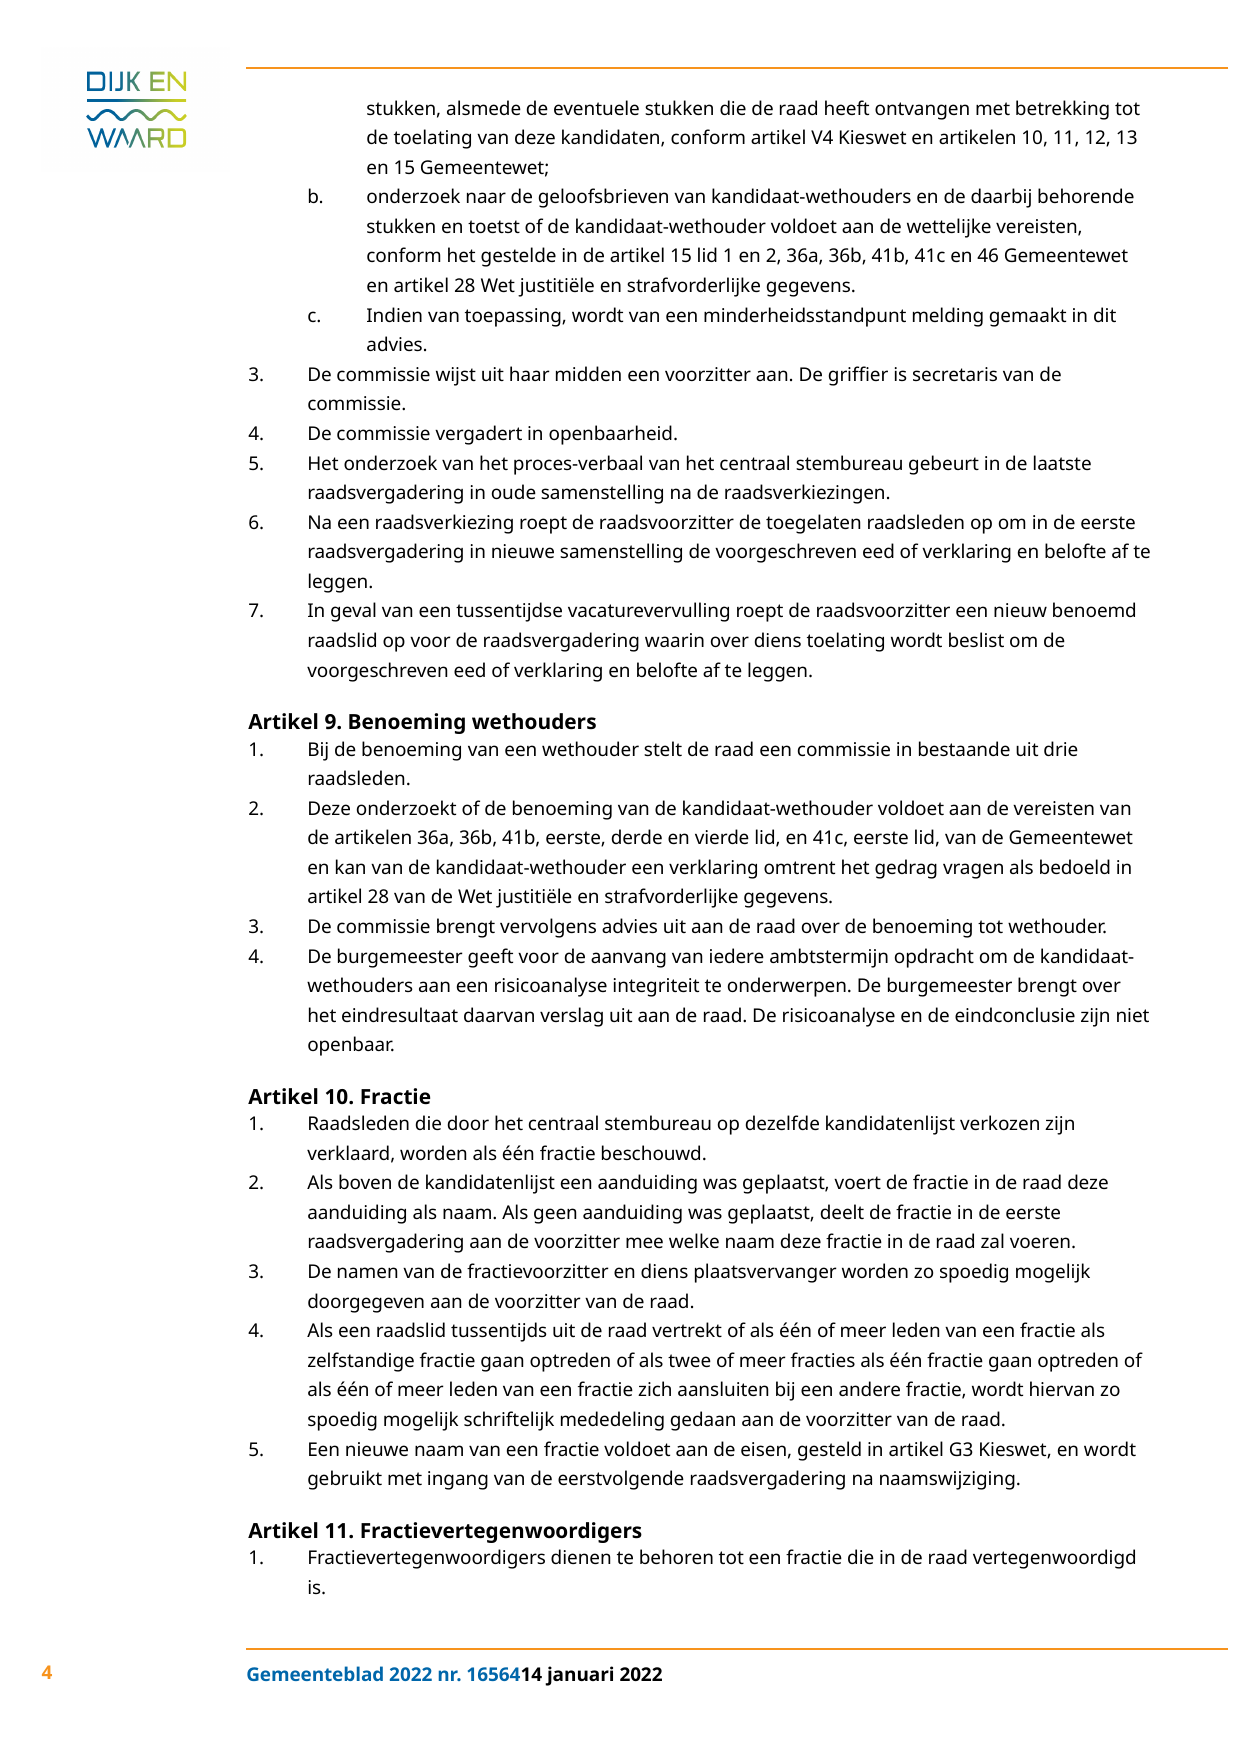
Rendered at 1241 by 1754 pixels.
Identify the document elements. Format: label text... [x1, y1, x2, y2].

list Deze onderzoekt of de benoeming van de kandidaat-wethouder voldoet aan de vereisten van de artikelen 36a, 36b, 41b, eerste, derde en vierde lid, en 41c, eerste lid, van de Gemeentewet en kan van de kandidaat-wethouder een verklaring omtrent het gedrag vragen als bedoeld in artikel 28 van de Wet justitiële en strafvorderlijke gegevens. [248, 795, 1152, 909]
list Als boven de kandidatenlijst een aanduiding was geplaatst, voert de fractie in de raad deze aanduiding als naam. Als geen aanduiding was geplaatst, deelt de fractie in de eerste raadsvergadering aan de voorzitter mee welke naam deze fractie in de raad zal voeren. [248, 1169, 1152, 1254]
list Indien van toepassing, wordt van een minderheidsstandpunt melding gemaakt in dit advies. [307, 302, 1152, 357]
list Bij de benoeming van een wethouder stelt de raad een commissie in bestaande uit drie raadsleden. [248, 736, 1152, 791]
text Artikel 11. Fractievertegenwoordigers [248, 1516, 1152, 1544]
list Een nieuwe naam van een fractie voldoet aan de eisen, gesteld in artikel G3 Kieswet, en wordt gebruikt met ingang van de eerstvolgende raadsvergadering na naamswijziging. [248, 1436, 1152, 1491]
text Artikel 10. Fractie [248, 1082, 1152, 1110]
list onderzoek naar de geloofsbrieven van kandidaat-wethouders en de daarbij behorende stukken en toetst of de kandidaat-wethouder voldoet aan de wettelijke vereisten, conform het gestelde in de artikel 15 lid 1 en 2, 36a, 36b, 41b, 41c en 46 Gemeentewet en artikel 28 Wet justitiële en strafvorderlijke gegevens. [307, 183, 1152, 298]
list stukken, alsmede de eventuele stukken die de raad heeft ontvangen met betrekking tot de toelating van deze kandidaten, conform artikel V4 Kieswet en artikelen 10, 11, 12, 13 en 15 Gemeentewet; [307, 95, 1152, 180]
list Als een raadslid tussentijds uit de raad vertrekt of als één of meer leden van een fractie als zelfstandige fractie gaan optreden of als twee of meer fracties als één fractie gaan optreden of als één of meer leden van een fractie zich aansluiten bij een andere fractie, wordt hiervan zo spoedig mogelijk schriftelijk mededeling gedaan aan de voorzitter van de raad. [248, 1317, 1152, 1432]
list De namen van de fractievoorzitter en diens plaatsvervanger worden zo spoedig mogelijk doorgegeven aan de voorzitter van de raad. [248, 1258, 1152, 1314]
list De commissie vergadert in openbaarheid. [248, 420, 1152, 446]
picture [41, 47, 231, 172]
list Raadsleden die door het centraal stembureau op dezelfde kandidatenlijst verkozen zijn verklaard, worden als één fractie beschouwd. [248, 1110, 1152, 1166]
list De commissie brengt vervolgens advies uit aan de raad over de benoeming tot wethouder. [248, 913, 1152, 939]
list De burgemeester geeft voor de aanvang van iedere ambtstermijn opdracht om de kandidaat-wethouders aan een risicoanalyse integriteit te onderwerpen. De burgemeester brengt over het eindresultaat daarvan verslag uit aan de raad. De risicoanalyse en de eindconclusie zijn niet openbaar. [248, 943, 1152, 1057]
list In geval van een tussentijdse vacaturevervulling roept de raadsvoorzitter een nieuw benoemd raadslid op voor de raadsvergadering waarin over diens toelating wordt beslist om de voorgeschreven eed of verklaring en belofte af te leggen. [248, 598, 1152, 683]
list Na een raadsverkiezing roept de raadsvoorzitter de toegelaten raadsleden op om in de eerste raadsvergadering in nieuwe samenstelling de voorgeschreven eed of verklaring en belofte af te leggen. [248, 509, 1152, 594]
text Artikel 9. Benoeming wethouders [248, 707, 1152, 736]
list De commissie wijst uit haar midden een voorzitter aan. De griffier is secretaris van de commissie. [248, 361, 1152, 416]
list Fractievertegenwoordigers dienen te behoren tot een fractie die in de raad vertegenwoordigd is. [248, 1544, 1152, 1599]
list Het onderzoek van het proces-verbaal van het centraal stembureau gebeurt in de laatste raadsvergadering in oude samenstelling na de raadsverkiezingen. [248, 450, 1152, 505]
